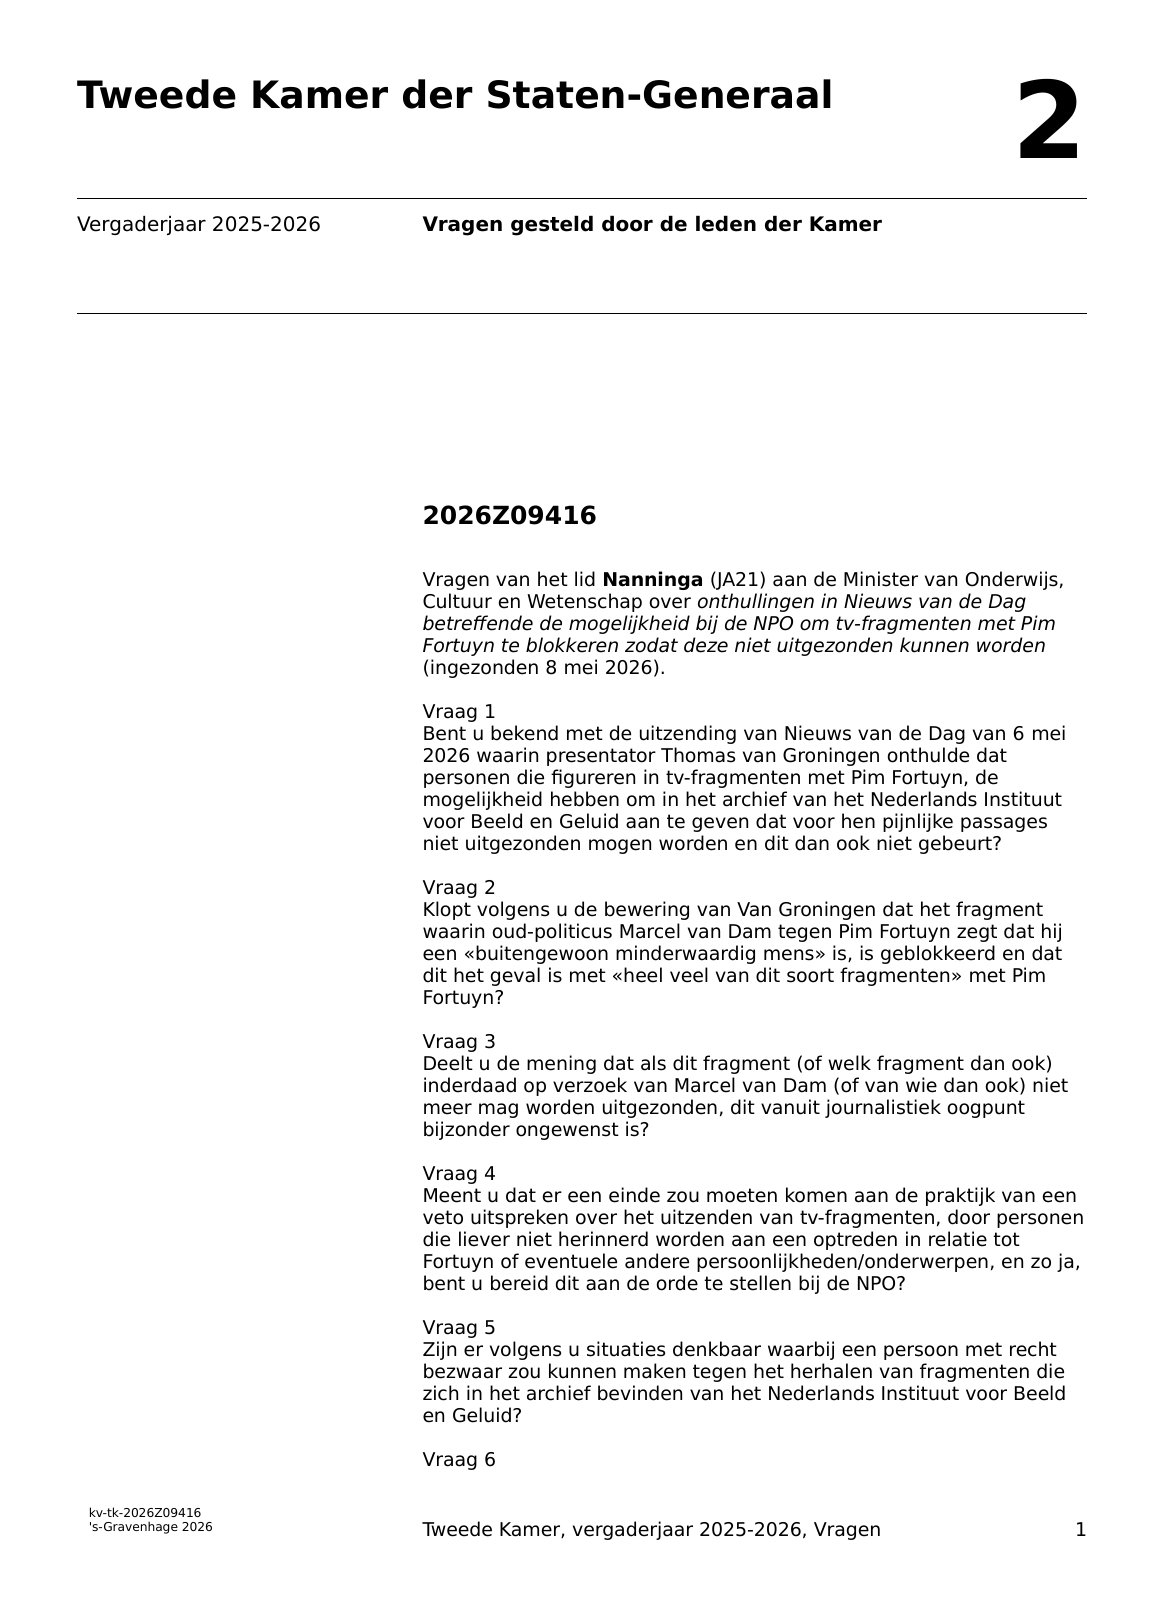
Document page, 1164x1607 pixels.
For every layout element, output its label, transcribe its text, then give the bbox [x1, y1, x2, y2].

text Vraag 4 [422, 1163, 1087, 1185]
text Vraag 3 [422, 1031, 1087, 1053]
text Vraag 6 [422, 1449, 1087, 1471]
text kv-tk-2026Z09416 [88, 1506, 323, 1520]
text Bent u bekend met de uitzending van Nieuws van de Dag van 6 mei 2026 waarin presentator Thomas van Groningen onthulde dat personen die figureren in tv-fragmenten met Pim Fortuyn, de mogelijkheid hebben om in het archief van het Nederlands Instituut voor Beeld en Geluid aan te geven dat voor hen pijnlijke passages niet uitgezonden mogen worden en dit dan ook niet gebeurt? [422, 723, 1087, 855]
table_cell Vergaderjaar 2025-2026 [77, 199, 422, 313]
text Klopt volgens u de bewering van Van Groningen dat het fragment waarin oud-politicus Marcel van Dam tegen Pim Fortuyn zegt dat hij een «buitengewoon minderwaardig mens» is, is geblokkeerd en dat dit het geval is met «heel veel van dit soort fragmenten» met Pim Fortuyn? [422, 899, 1087, 1009]
text 's-Gravenhage 2026 [88, 1520, 323, 1534]
table_header Tweede Kamer der Staten-Generaal [77, 59, 886, 198]
text Vraag 1 [422, 701, 1087, 723]
text Vraag 2 [422, 877, 1087, 899]
text 2026Z09416 [422, 501, 1087, 531]
text Vragen van het lid Nanninga (JA21) aan de Minister van Onderwijs, Cultuur en Wetenschap over onthullingen in Nieuws van de Dag betreffende de mogelijkheid bij de NPO om tv-fragmenten met Pim Fortuyn te blokkeren zodat deze niet uitgezonden kunnen worden (ingezonden 8 mei 2026). [422, 569, 1087, 679]
text Zijn er volgens u situaties denkbaar waarbij een persoon met recht bezwaar zou kunnen maken tegen het herhalen van fragmenten die zich in het archief bevinden van het Nederlands Instituut voor Beeld en Geluid? [422, 1339, 1087, 1427]
table_cell Vragen gesteld door de leden der Kamer [422, 199, 1087, 313]
text Vraag 5 [422, 1317, 1087, 1339]
text Deelt u de mening dat als dit fragment (of welk fragment dan ook) inderdaad op verzoek van Marcel van Dam (of van wie dan ook) niet meer mag worden uitgezonden, dit vanuit journalistiek oogpunt bijzonder ongewenst is? [422, 1053, 1087, 1141]
table_header 2 [886, 59, 1087, 198]
text Meent u dat er een einde zou moeten komen aan de praktijk van een veto uitspreken over het uitzenden van tv-fragmenten, door personen die liever niet herinnerd worden aan een optreden in relatie tot Fortuyn of eventuele andere persoonlijkheden/onderwerpen, en zo ja, bent u bereid dit aan de orde te stellen bij de NPO? [422, 1185, 1087, 1295]
